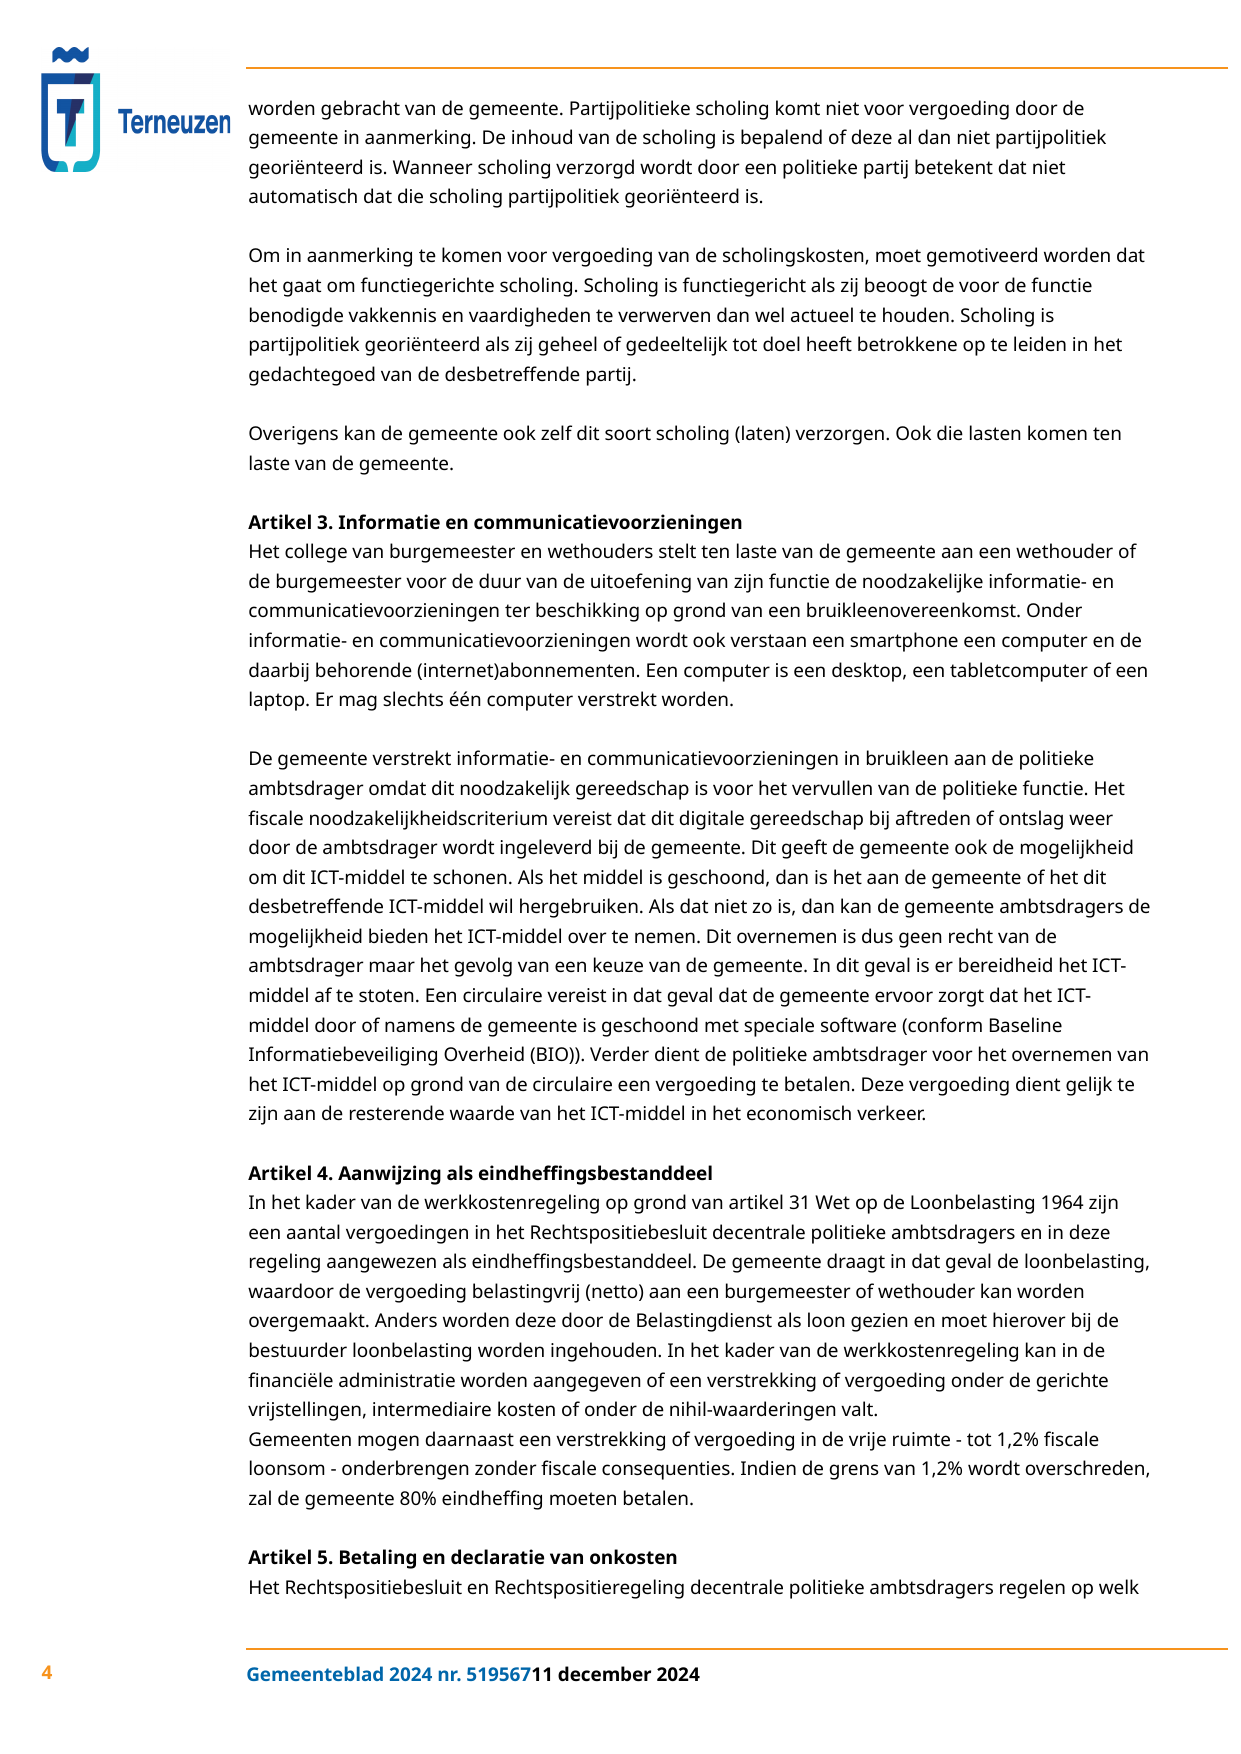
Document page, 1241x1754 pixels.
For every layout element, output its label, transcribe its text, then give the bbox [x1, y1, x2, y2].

text Artikel 5. Betaling en declaratie van onkosten [248, 1544, 1152, 1570]
text Artikel 4. Aanwijzing als eindheffingsbestanddeel [248, 1160, 1152, 1186]
text worden gebracht van de gemeente. Partijpolitieke scholing komt niet voor vergoeding door de gemeente in aanmerking. De inhoud van de scholing is bepalend of deze al dan niet partijpolitiek georiënteerd is. Wanneer scholing verzorgd wordt door een politieke partij betekent dat niet automatisch dat die scholing partijpolitiek georiënteerd is. [248, 95, 1152, 209]
text Overigens kan de gemeente ook zelf dit soort scholing (laten) verzorgen. Ook die lasten komen ten laste van de gemeente. [248, 420, 1152, 476]
text Het Rechtspositiebesluit en Rechtspositieregeling decentrale politieke ambtsdragers regelen op welk [248, 1574, 1152, 1600]
text Het college van burgemeester en wethouders stelt ten laste van de gemeente aan een wethouder of de burgemeester voor de duur van de uitoefening van zijn functie de noodzakelijke informatie- en communicatievoorzieningen ter beschikking op grond van een bruikleenovereenkomst. Onder informatie- en communicatievoorzieningen wordt ook verstaan een smartphone een computer en de daarbij behorende (internet)abonnementen. Een computer is een desktop, een tabletcomputer of een laptop. Er mag slechts één computer verstrekt worden. [248, 538, 1152, 712]
text Om in aanmerking te komen voor vergoeding van de scholingskosten, moet gemotiveerd worden dat het gaat om functiegerichte scholing. Scholing is functiegericht als zij beoogt de voor de functie benodigde vakkennis en vaardigheden te verwerven dan wel actueel te houden. Scholing is partijpolitiek georiënteerd als zij geheel of gedeeltelijk tot doel heeft betrokkene op te leiden in het gedachtegoed van de desbetreffende partij. [248, 243, 1152, 387]
text Gemeenten mogen daarnaast een verstrekking of vergoeding in de vrije ruimte - tot 1,2% fiscale loonsom - onderbrengen zonder fiscale consequenties. Indien de grens van 1,2% wordt overschreden, zal de gemeente 80% eindheffing moeten betalen. [248, 1426, 1152, 1511]
text De gemeente verstrekt informatie- en communicatievoorzieningen in bruikleen aan de politieke ambtsdrager omdat dit noodzakelijk gereedschap is voor het vervullen van de politieke functie. Het fiscale noodzakelijkheidscriterium vereist dat dit digitale gereedschap bij aftreden of ontslag weer door de ambtsdrager wordt ingeleverd bij de gemeente. Dit geeft de gemeente ook de mogelijkheid om dit ICT-middel te schonen. Als het middel is geschoond, dan is het aan de gemeente of het dit desbetreffende ICT-middel wil hergebruiken. Als dat niet zo is, dan kan de gemeente ambtsdragers de mogelijkheid bieden het ICT-middel over te nemen. Dit overnemen is dus geen recht van de ambtsdrager maar het gevolg van een keuze van de gemeente. In dit geval is er bereidheid het ICT-middel af te stoten. Een circulaire vereist in dat geval dat de gemeente ervoor zorgt dat het ICT-middel door of namens de gemeente is geschoond met speciale software (conform Baseline Informatiebeveiliging Overheid (BIO)). Verder dient de politieke ambtsdrager voor het overnemen van het ICT-middel op grond van de circulaire een vergoeding te betalen. Deze vergoeding dient gelijk te zijn aan de resterende waarde van het ICT-middel in het economisch verkeer. [248, 746, 1152, 1126]
picture [41, 47, 231, 172]
text Artikel 3. Informatie en communicatievoorzieningen [248, 509, 1152, 535]
text In het kader van de werkkostenregeling op grond van artikel 31 Wet op de Loonbelasting 1964 zijn een aantal vergoedingen in het Rechtspositiebesluit decentrale politieke ambtsdragers en in deze regeling aangewezen als eindheffingsbestanddeel. De gemeente draagt in dat geval de loonbelasting, waardoor de vergoeding belastingvrij (netto) aan een burgemeester of wethouder kan worden overgemaakt. Anders worden deze door de Belastingdienst als loon gezien en moet hierover bij de bestuurder loonbelasting worden ingehouden. In het kader van de werkkostenregeling kan in de financiële administratie worden aangegeven of een verstrekking of vergoeding onder de gerichte vrijstellingen, intermediaire kosten of onder de nihil-waarderingen valt. [248, 1189, 1152, 1422]
